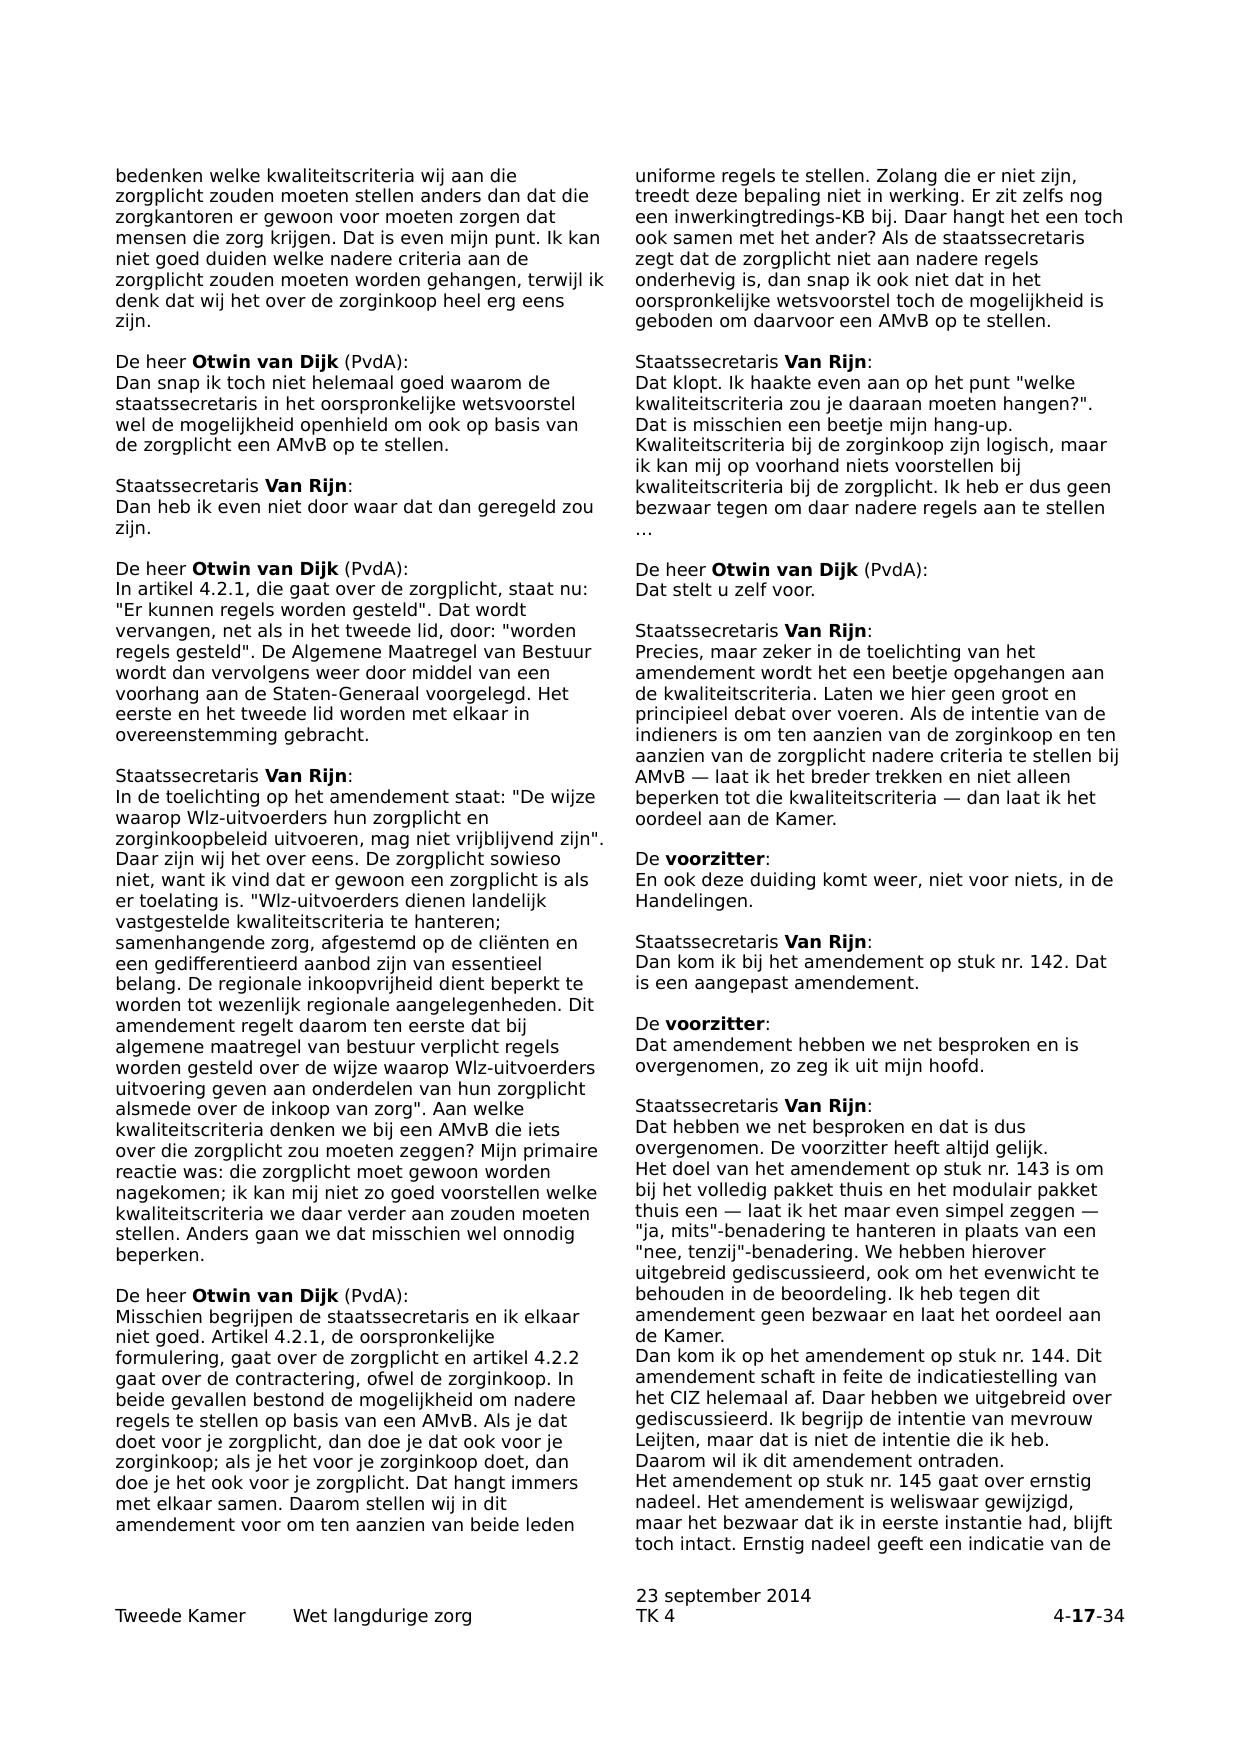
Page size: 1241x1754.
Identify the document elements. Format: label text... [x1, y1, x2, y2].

text Dan snap ik toch niet helemaal goed waarom de staatssecretaris in het oorspronkelijke wetsvoorstel wel de mogelijkheid openhield om ook op basis van de zorgplicht een AMvB op te stellen. [115, 373, 605, 456]
text Dat klopt. Ik haakte even aan op het punt "welke kwaliteitscriteria zou je daaraan moeten hangen?". Dat is misschien een beetje mijn hang-up. Kwaliteitscriteria bij de zorginkoop zijn logisch, maar ik kan mij op voorhand niets voorstellen bij kwaliteitscriteria bij de zorgplicht. Ik heb er dus geen bezwaar tegen om daar nadere regels aan te stellen … [635, 373, 1125, 539]
text Precies, maar zeker in de toelichting van het amendement wordt het een beetje opgehangen aan de kwaliteitscriteria. Laten we hier geen groot en principieel debat over voeren. Als de intentie van de indieners is om ten aanzien van de zorginkoop en ten aanzien van de zorgplicht nadere criteria te stellen bij AMvB — laat ik het breder trekken en niet alleen beperken tot die kwaliteitscriteria — dan laat ik het oordeel aan de Kamer. [635, 642, 1125, 829]
text Staatssecretaris Van Rijn: [115, 766, 605, 787]
text Staatssecretaris Van Rijn: [635, 1096, 1125, 1117]
text De voorzitter: [635, 1014, 1125, 1035]
text En ook deze duiding komt weer, niet voor niets, in de Handelingen. [635, 870, 1125, 912]
text Staatssecretaris Van Rijn: [115, 476, 605, 497]
text De heer Otwin van Dijk (PvdA): [635, 559, 1125, 580]
text Dan kom ik op het amendement op stuk nr. 144. Dit amendement schaft in feite de indicatiestelling van het CIZ helemaal af. Daar hebben we uitgebreid over gediscussieerd. Ik begrijp de intentie van mevrouw Leijten, maar dat is niet de intentie die ik heb. Daarom wil ik dit amendement ontraden. [635, 1346, 1125, 1471]
text De heer Otwin van Dijk (PvdA): [115, 558, 605, 579]
text De heer Otwin van Dijk (PvdA): [115, 352, 605, 373]
text Dat stelt u zelf voor. [635, 580, 1125, 601]
text De voorzitter: [635, 849, 1125, 870]
text De heer Otwin van Dijk (PvdA): [115, 1286, 605, 1306]
text In de toelichting op het amendement staat: "De wijze waarop Wlz-uitvoerders hun zorgplicht en zorginkoopbeleid uitvoeren, mag niet vrijblijvend zijn". Daar zijn wij het over eens. De zorgplicht sowieso niet, want ik vind dat er gewoon een zorgplicht is als er toelating is. "Wlz-uitvoerders dienen landelijk vastgestelde kwaliteitscriteria te hanteren; samenhangende zorg, afgestemd op de cliënten en een gedifferentieerd aanbod zijn van essentieel belang. De regionale inkoopvrijheid dient beperkt te worden tot wezenlijk regionale aangelegenheden. Dit amendement regelt daarom ten eerste dat bij algemene maatregel van bestuur verplicht regels worden gesteld over de wijze waarop Wlz-uitvoerders uitvoering geven aan onderdelen van hun zorgplicht alsmede over de inkoop van zorg". Aan welke kwaliteitscriteria denken we bij een AMvB die iets over die zorgplicht zou moeten zeggen? Mijn primaire reactie was: die zorgplicht moet gewoon worden nagekomen; ik kan mij niet zo goed voorstellen welke kwaliteitscriteria we daar verder aan zouden moeten stellen. Anders gaan we dat misschien wel onnodig beperken. [115, 787, 605, 1266]
text bedenken welke kwaliteitscriteria wij aan die zorgplicht zouden moeten stellen anders dan dat die zorgkantoren er gewoon voor moeten zorgen dat mensen die zorg krijgen. Dat is even mijn punt. Ik kan niet goed duiden welke nadere criteria aan de zorgplicht zouden moeten worden gehangen, terwijl ik denk dat wij het over de zorginkoop heel erg eens zijn. [115, 165, 605, 332]
text Het amendement op stuk nr. 145 gaat over ernstig nadeel. Het amendement is weliswaar gewijzigd, maar het bezwaar dat ik in eerste instantie had, blijft toch intact. Ernstig nadeel geeft een indicatie van de [635, 1471, 1125, 1554]
text Dan kom ik bij het amendement op stuk nr. 142. Dat is een aangepast amendement. [635, 952, 1125, 994]
text Misschien begrijpen de staatssecretaris en ik elkaar niet goed. Artikel 4.2.1, de oorspronkelijke formulering, gaat over de zorgplicht en artikel 4.2.2 gaat over de contractering, ofwel de zorginkoop. In beide gevallen bestond de mogelijkheid om nadere regels te stellen op basis van een AMvB. Als je dat doet voor je zorgplicht, dan doe je dat ook voor je zorginkoop; als je het voor je zorginkoop doet, dan doe je het ook voor je zorgplicht. Dat hangt immers met elkaar samen. Daarom stellen wij in dit amendement voor om ten aanzien van beide leden [115, 1306, 605, 1536]
text Dat hebben we net besproken en dat is dus overgenomen. De voorzitter heeft altijd gelijk. [635, 1117, 1125, 1159]
text In artikel 4.2.1, die gaat over de zorgplicht, staat nu: "Er kunnen regels worden gesteld". Dat wordt vervangen, net als in het tweede lid, door: "worden regels gesteld". De Algemene Maatregel van Bestuur wordt dan vervolgens weer door middel van een voorhang aan de Staten-Generaal voorgelegd. Het eerste en het tweede lid worden met elkaar in overeenstemming gebracht. [115, 579, 605, 746]
text uniforme regels te stellen. Zolang die er niet zijn, treedt deze bepaling niet in werking. Er zit zelfs nog een inwerkingtredings-KB bij. Daar hangt het een toch ook samen met het ander? Als de staatssecretaris zegt dat de zorgplicht niet aan nadere regels onderhevig is, dan snap ik ook niet dat in het oorspronkelijke wetsvoorstel toch de mogelijkheid is geboden om daarvoor een AMvB op te stellen. [635, 165, 1125, 332]
text Het doel van het amendement op stuk nr. 143 is om bij het volledig pakket thuis en het modulair pakket thuis een — laat ik het maar even simpel zeggen — "ja, mits"-benadering te hanteren in plaats van een "nee, tenzij"-benadering. We hebben hierover uitgebreid gediscussieerd, ook om het evenwicht te behouden in de beoordeling. Ik heb tegen dit amendement geen bezwaar en laat het oordeel aan de Kamer. [635, 1159, 1125, 1346]
text Dan heb ik even niet door waar dat dan geregeld zou zijn. [115, 497, 605, 538]
text Staatssecretaris Van Rijn: [635, 621, 1125, 642]
text Staatssecretaris Van Rijn: [635, 352, 1125, 373]
text Dat amendement hebben we net besproken en is overgenomen, zo zeg ik uit mijn hoofd. [635, 1035, 1125, 1076]
text Staatssecretaris Van Rijn: [635, 932, 1125, 952]
